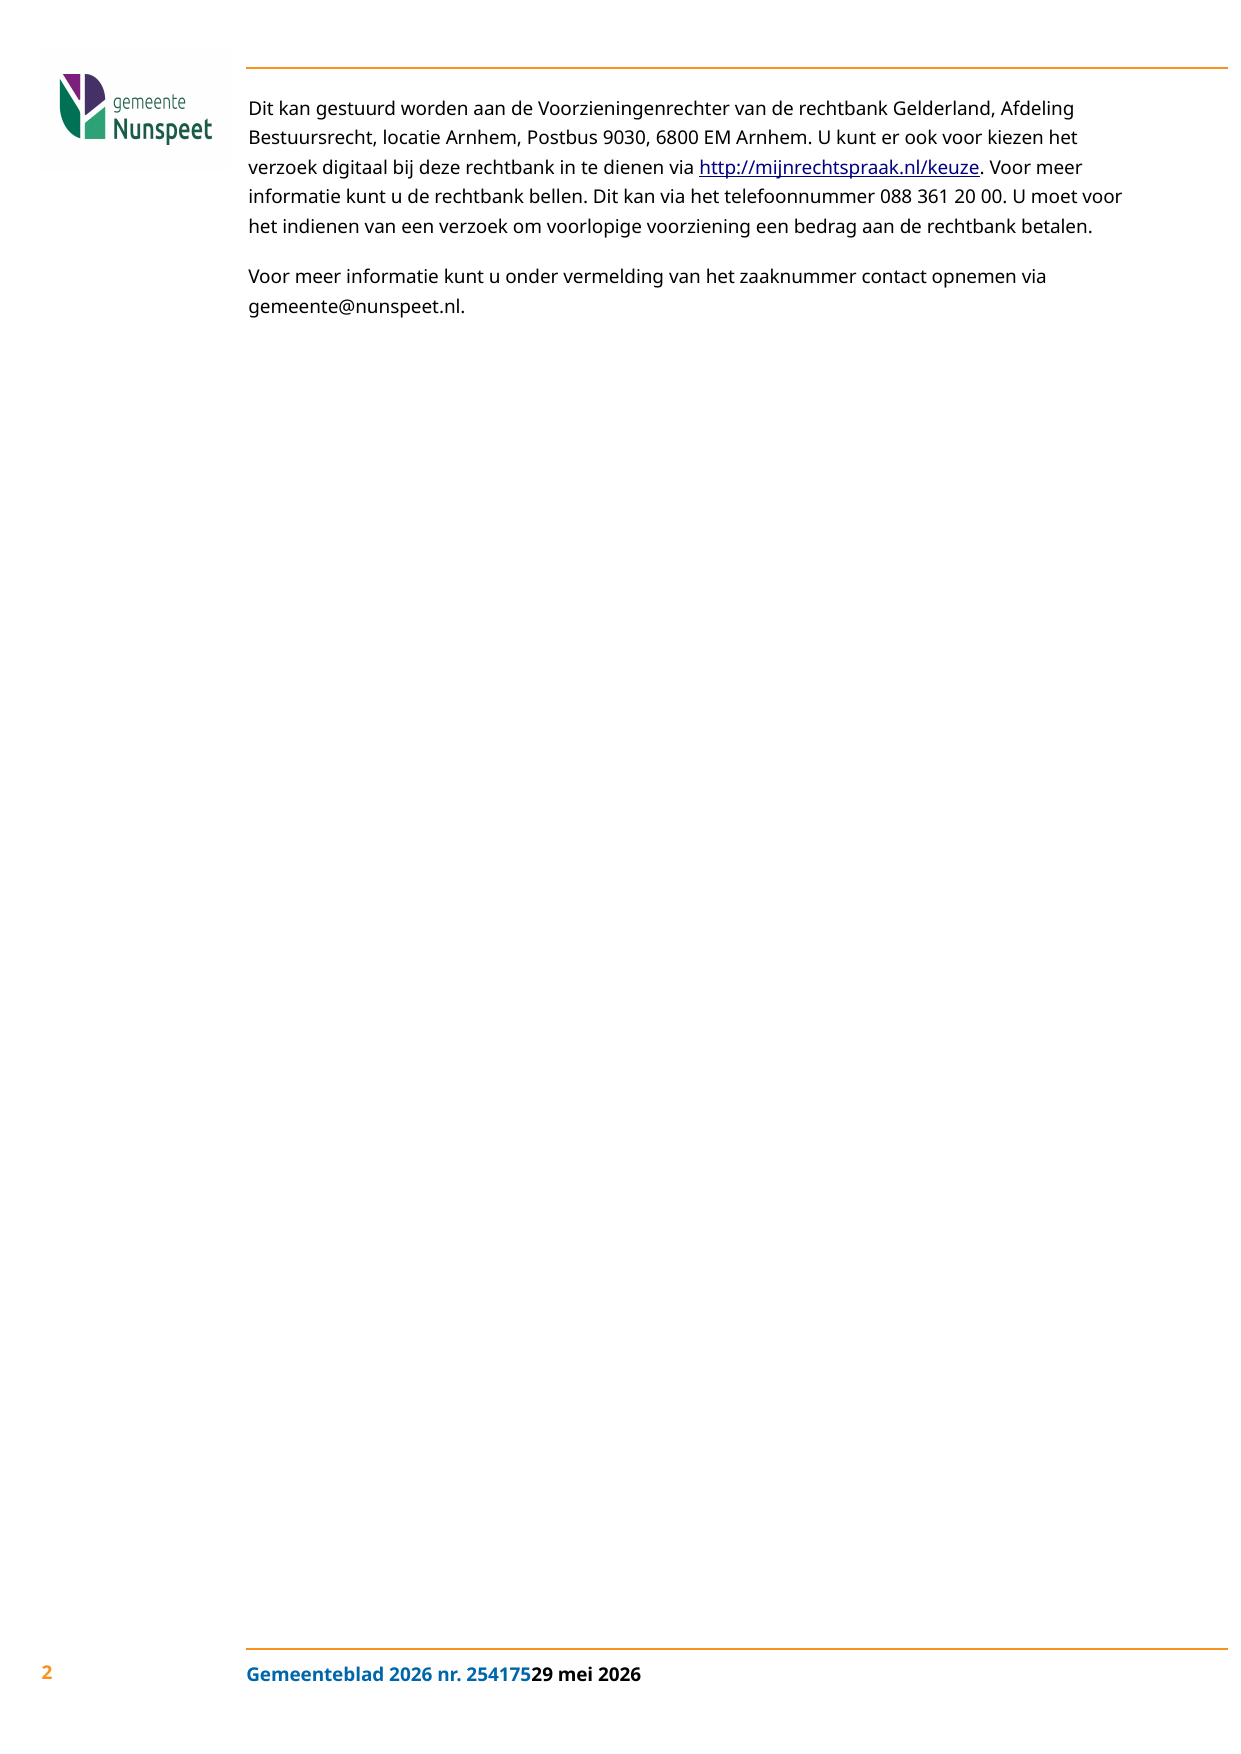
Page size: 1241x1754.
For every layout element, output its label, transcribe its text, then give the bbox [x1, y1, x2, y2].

text Voor meer informatie kunt u onder vermelding van het zaaknummer contact opnemen via gemeente@nunspeet.nl. [248, 263, 1152, 319]
text Dit kan gestuurd worden aan de Voorzieningenrechter van de rechtbank Gelderland, Afdeling Bestuursrecht, locatie Arnhem, Postbus 9030, 6800 EM Arnhem. U kunt er ook voor kiezen het verzoek digitaal bij deze rechtbank in te dienen via http://mijnrechtspraak.nl/keuze. Voor meer informatie kunt u de rechtbank bellen. Dit kan via het telefoonnummer 088 361 20 00. U moet voor het indienen van een verzoek om voorlopige voorziening een bedrag aan de rechtbank betalen. [248, 95, 1152, 239]
picture [41, 47, 231, 172]
